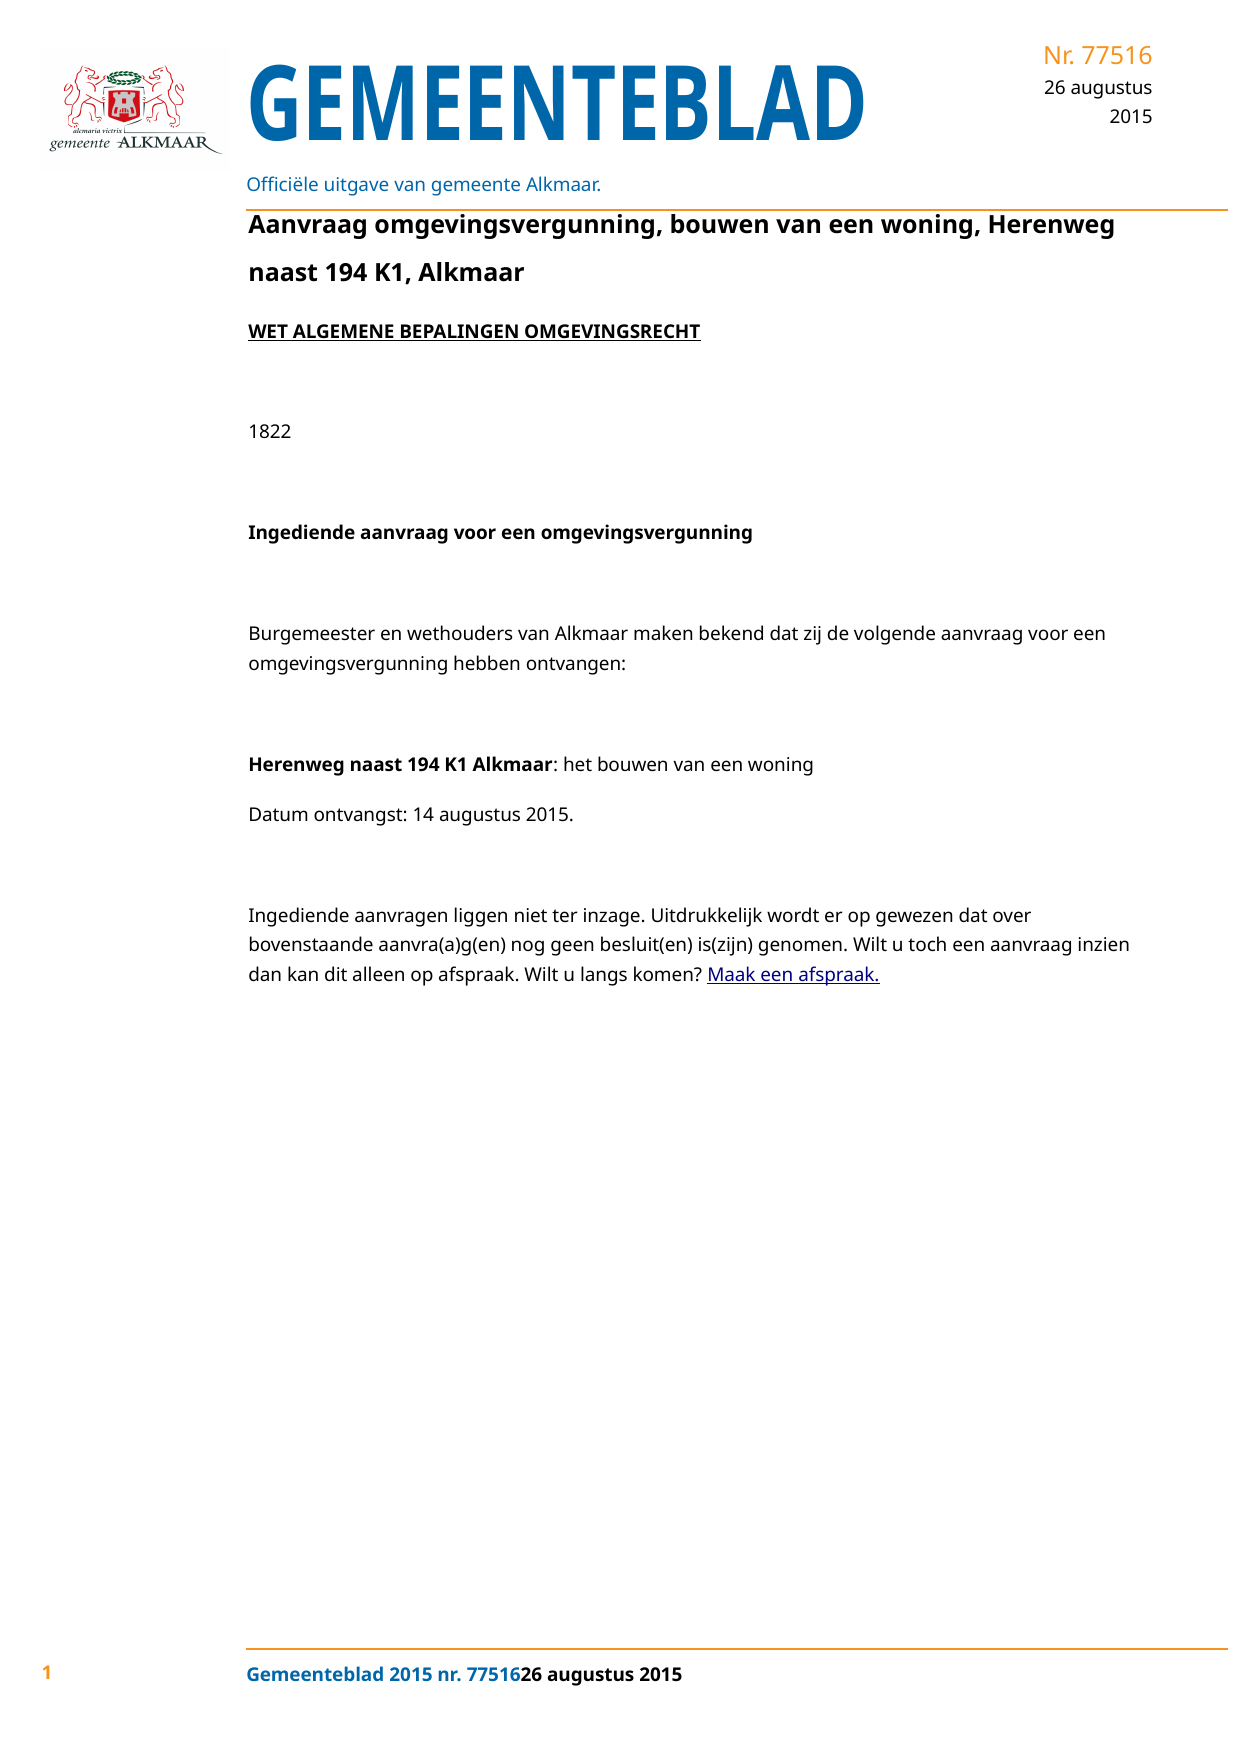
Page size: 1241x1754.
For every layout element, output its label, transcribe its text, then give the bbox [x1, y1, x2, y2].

text Datum ontvangst: 14 augustus 2015. [248, 801, 1152, 827]
picture [41, 47, 231, 172]
text Ingediende aanvragen liggen niet ter inzage. Uitdrukkelijk wordt er op gewezen dat over bovenstaande aanvra(a)g(en) nog geen besluit(en) is(zijn) genomen. Wilt u toch een aanvraag inzien dan kan dit alleen op afspraak. Wilt u langs komen? Maak een afspraak. [248, 902, 1152, 987]
text Burgemeester en wethouders van Alkmaar maken bekend dat zij de volgende aanvraag voor een omgevingsvergunning hebben ontvangen: [248, 620, 1152, 676]
text Aanvraag omgevingsvergunning, bouwen van een woning, Herenweg naast 194 K1, Alkmaar [248, 211, 1152, 288]
text WET ALGEMENE BEPALINGEN OMGEVINGSRECHT [248, 318, 1152, 344]
text Herenweg naast 194 K1 Alkmaar: het bouwen van een woning [248, 751, 1152, 777]
text 1822 [248, 419, 1152, 444]
text Ingediende aanvraag voor een omgevingsvergunning [248, 519, 1152, 545]
